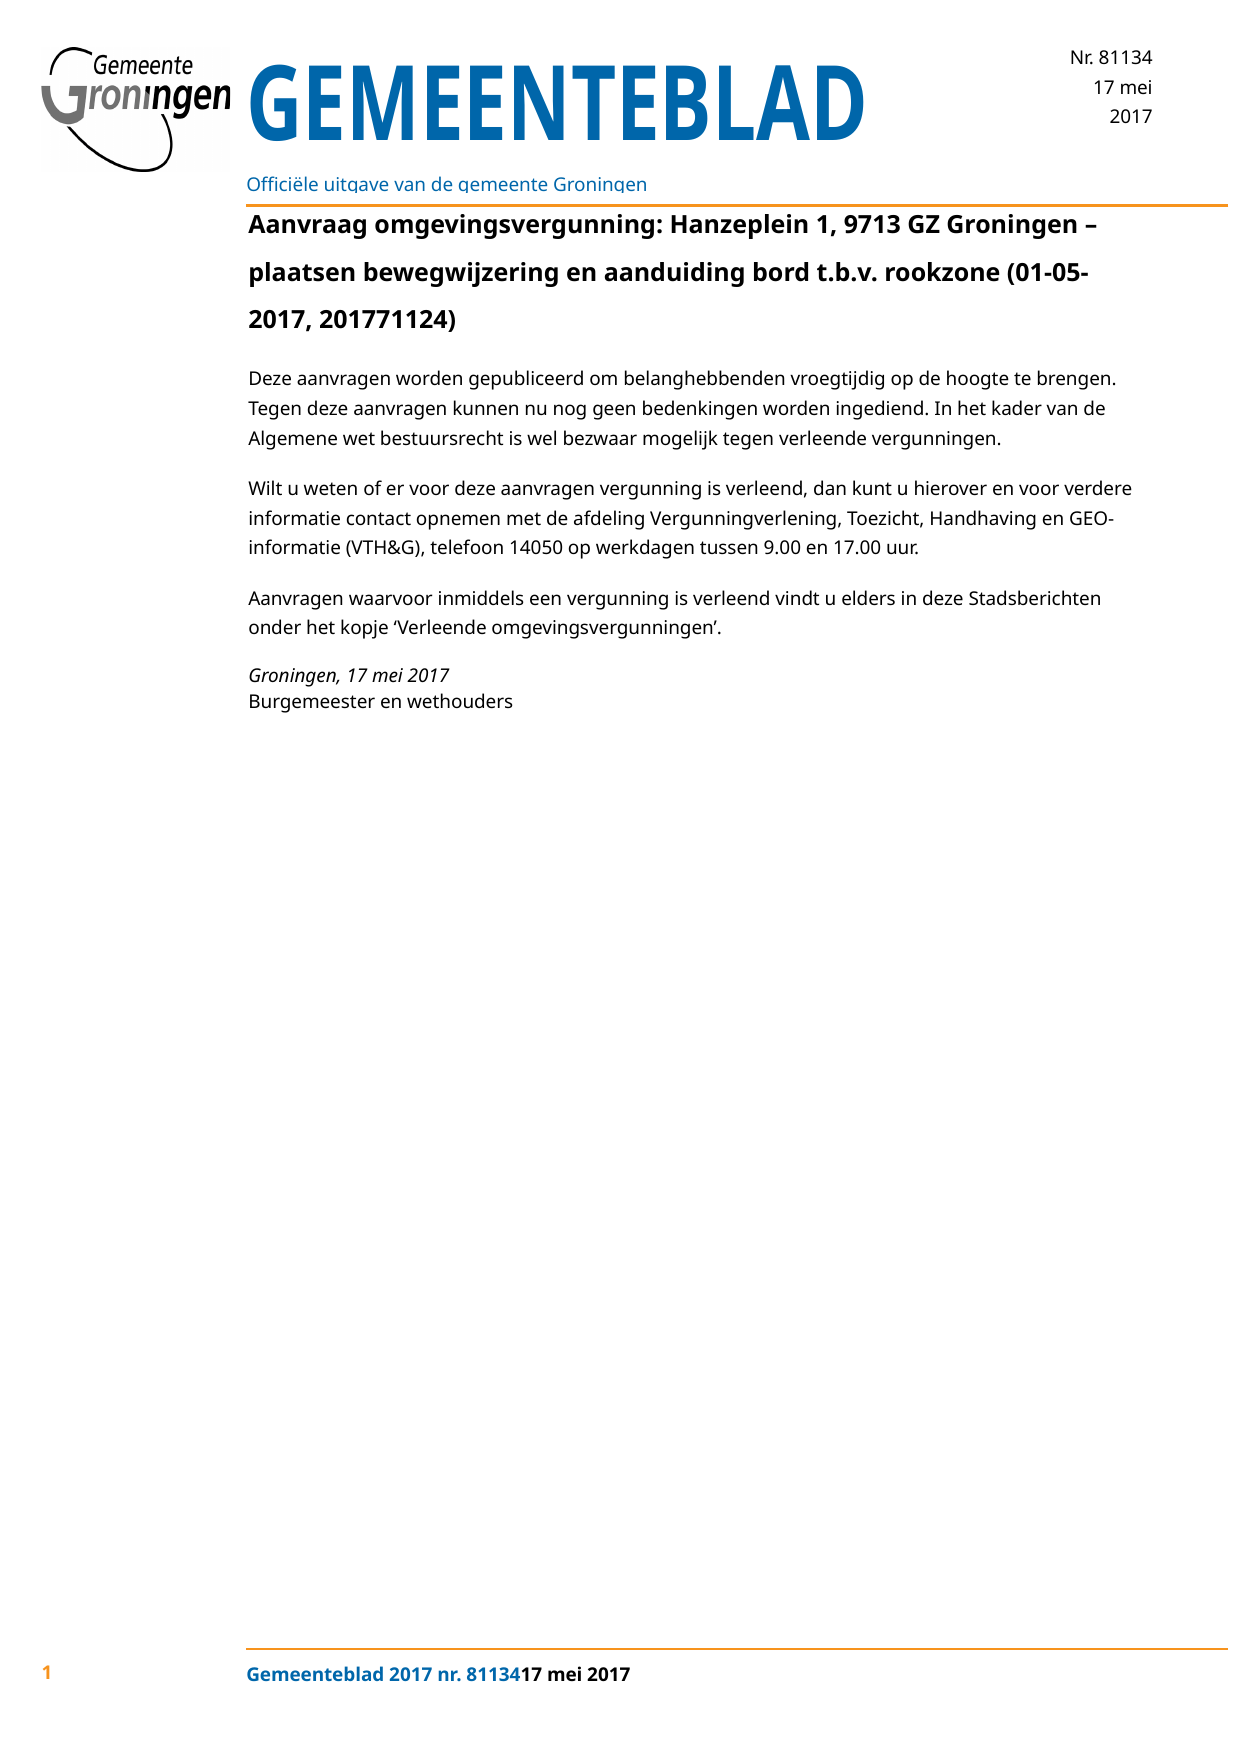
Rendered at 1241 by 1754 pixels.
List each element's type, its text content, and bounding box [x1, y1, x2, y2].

text Burgemeester en wethouders [248, 688, 1152, 713]
text Wilt u weten of er voor deze aanvragen vergunning is verleend, dan kunt u hierover en voor verdere informatie contact opnemen met de afdeling Vergunningverlening, Toezicht, Handhaving en GEO-informatie (VTH&G), telefoon 14050 op werkdagen tussen 9.00 en 17.00 uur. [248, 475, 1152, 560]
text Groningen, 17 mei 2017 [248, 662, 1152, 688]
text Deze aanvragen worden gepubliceerd om belanghebbenden vroegtijdig op de hoogte te brengen. Tegen deze aanvragen kunnen nu nog geen bedenkingen worden ingediend. In het kader van de Algemene wet bestuursrecht is wel bezwaar mogelijk tegen verleende vergunningen. [248, 366, 1152, 450]
text Aanvraag omgevingsvergunning: Hanzeplein 1, 9713 GZ Groningen – plaatsen bewegwijzering en aanduiding bord t.b.v. rookzone (01-05-2017, 201771124) [248, 207, 1152, 336]
text Aanvragen waarvoor inmiddels een vergunning is verleend vindt u elders in deze Stadsberichten onder het kopje ‘Verleende omgevingsvergunningen’. [248, 585, 1152, 640]
picture [41, 47, 231, 172]
